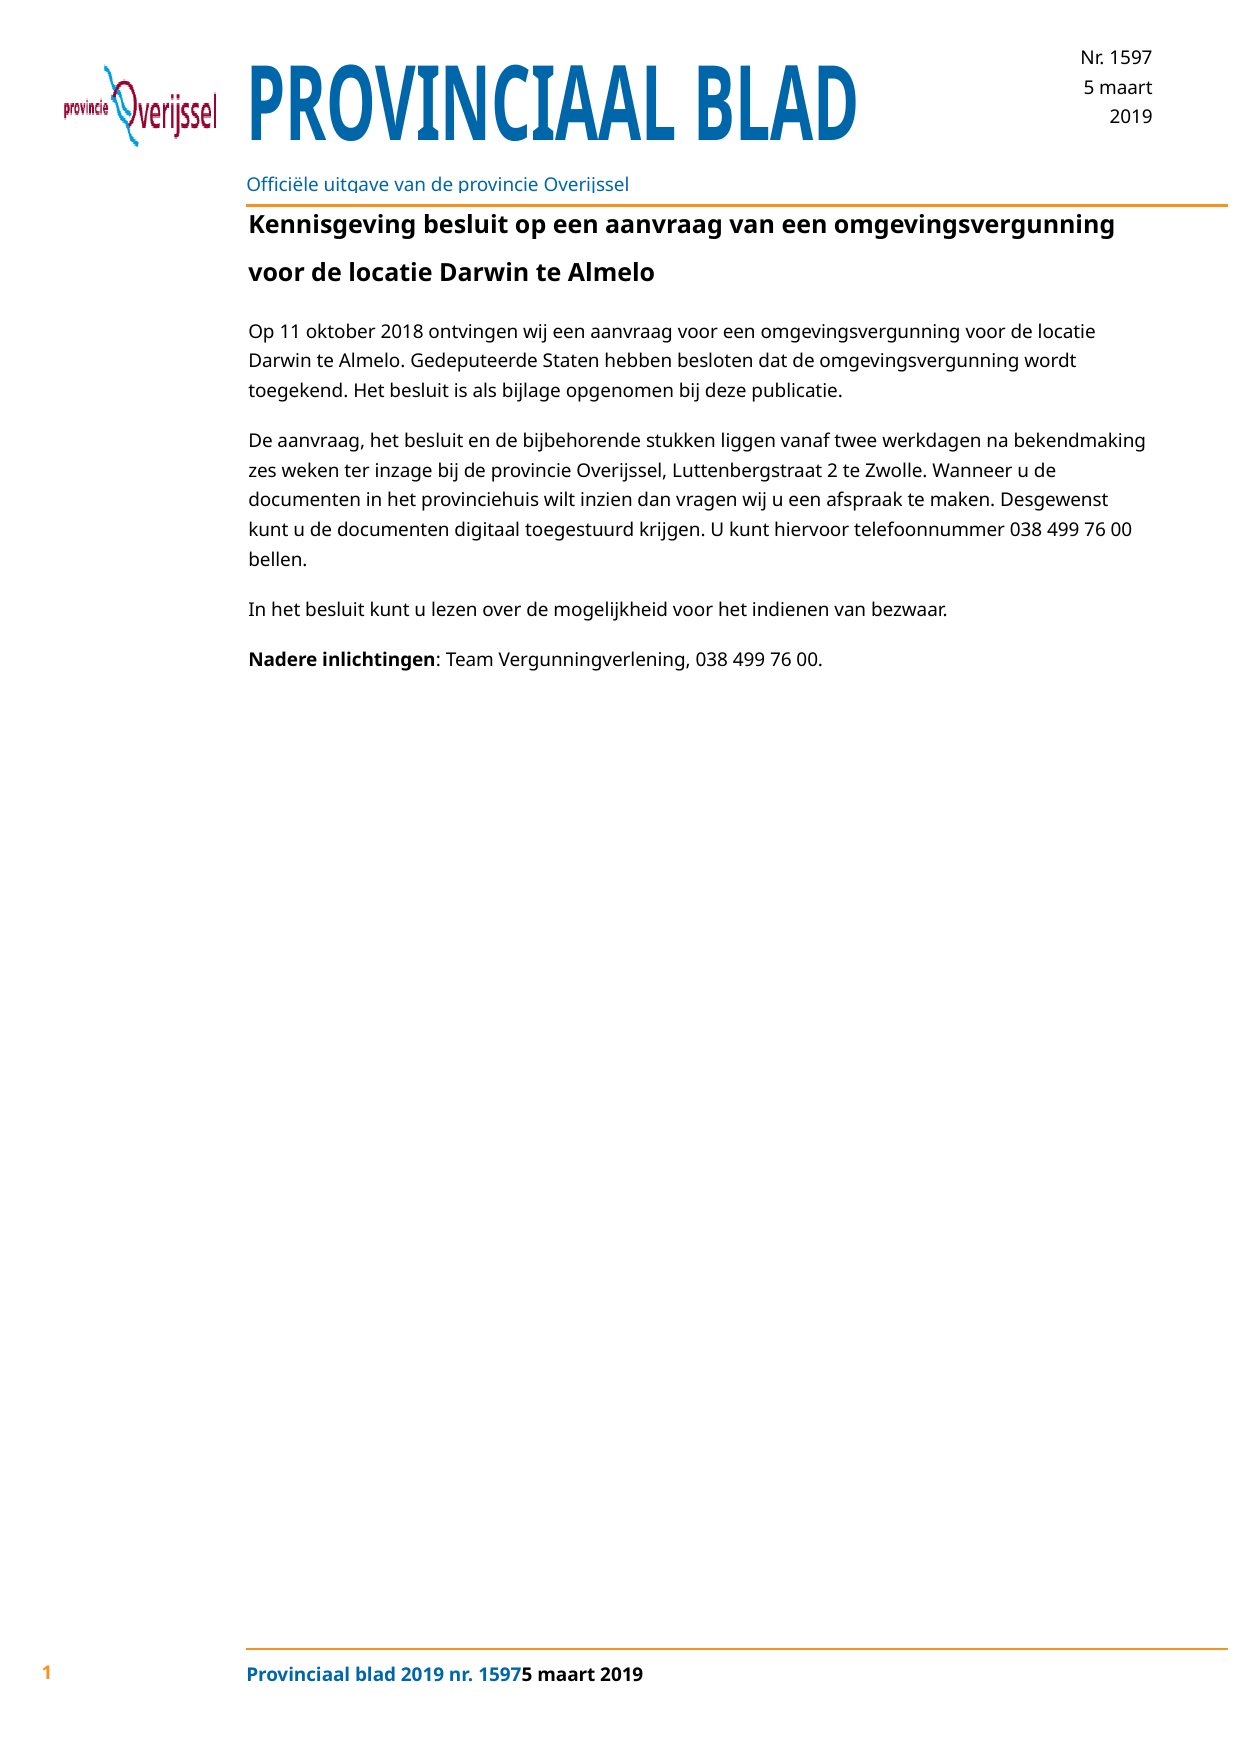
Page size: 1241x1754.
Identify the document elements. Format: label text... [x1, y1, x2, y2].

picture [41, 47, 231, 172]
text Op 11 oktober 2018 ontvingen wij een aanvraag voor een omgevingsvergunning voor de locatie Darwin te Almelo. Gedeputeerde Staten hebben besloten dat de omgevingsvergunning wordt toegekend. Het besluit is als bijlage opgenomen bij deze publicatie. [248, 318, 1152, 403]
text De aanvraag, het besluit en de bijbehorende stukken liggen vanaf twee werkdagen na bekendmaking zes weken ter inzage bij de provincie Overijssel, Luttenbergstraat 2 te Zwolle. Wanneer u de documenten in het provinciehuis wilt inzien dan vragen wij u een afspraak te maken. Desgewenst kunt u de documenten digitaal toegestuurd krijgen. U kunt hiervoor telefoonnummer 038 499 76 00 bellen. [248, 427, 1152, 572]
text In het besluit kunt u lezen over de mogelijkheid voor het indienen van bezwaar. [248, 596, 1152, 622]
text Nadere inlichtingen: Team Vergunningverlening, 038 499 76 00. [248, 647, 1152, 672]
text Kennisgeving besluit op een aanvraag van een omgevingsvergunning voor de locatie Darwin te Almelo [248, 207, 1152, 288]
